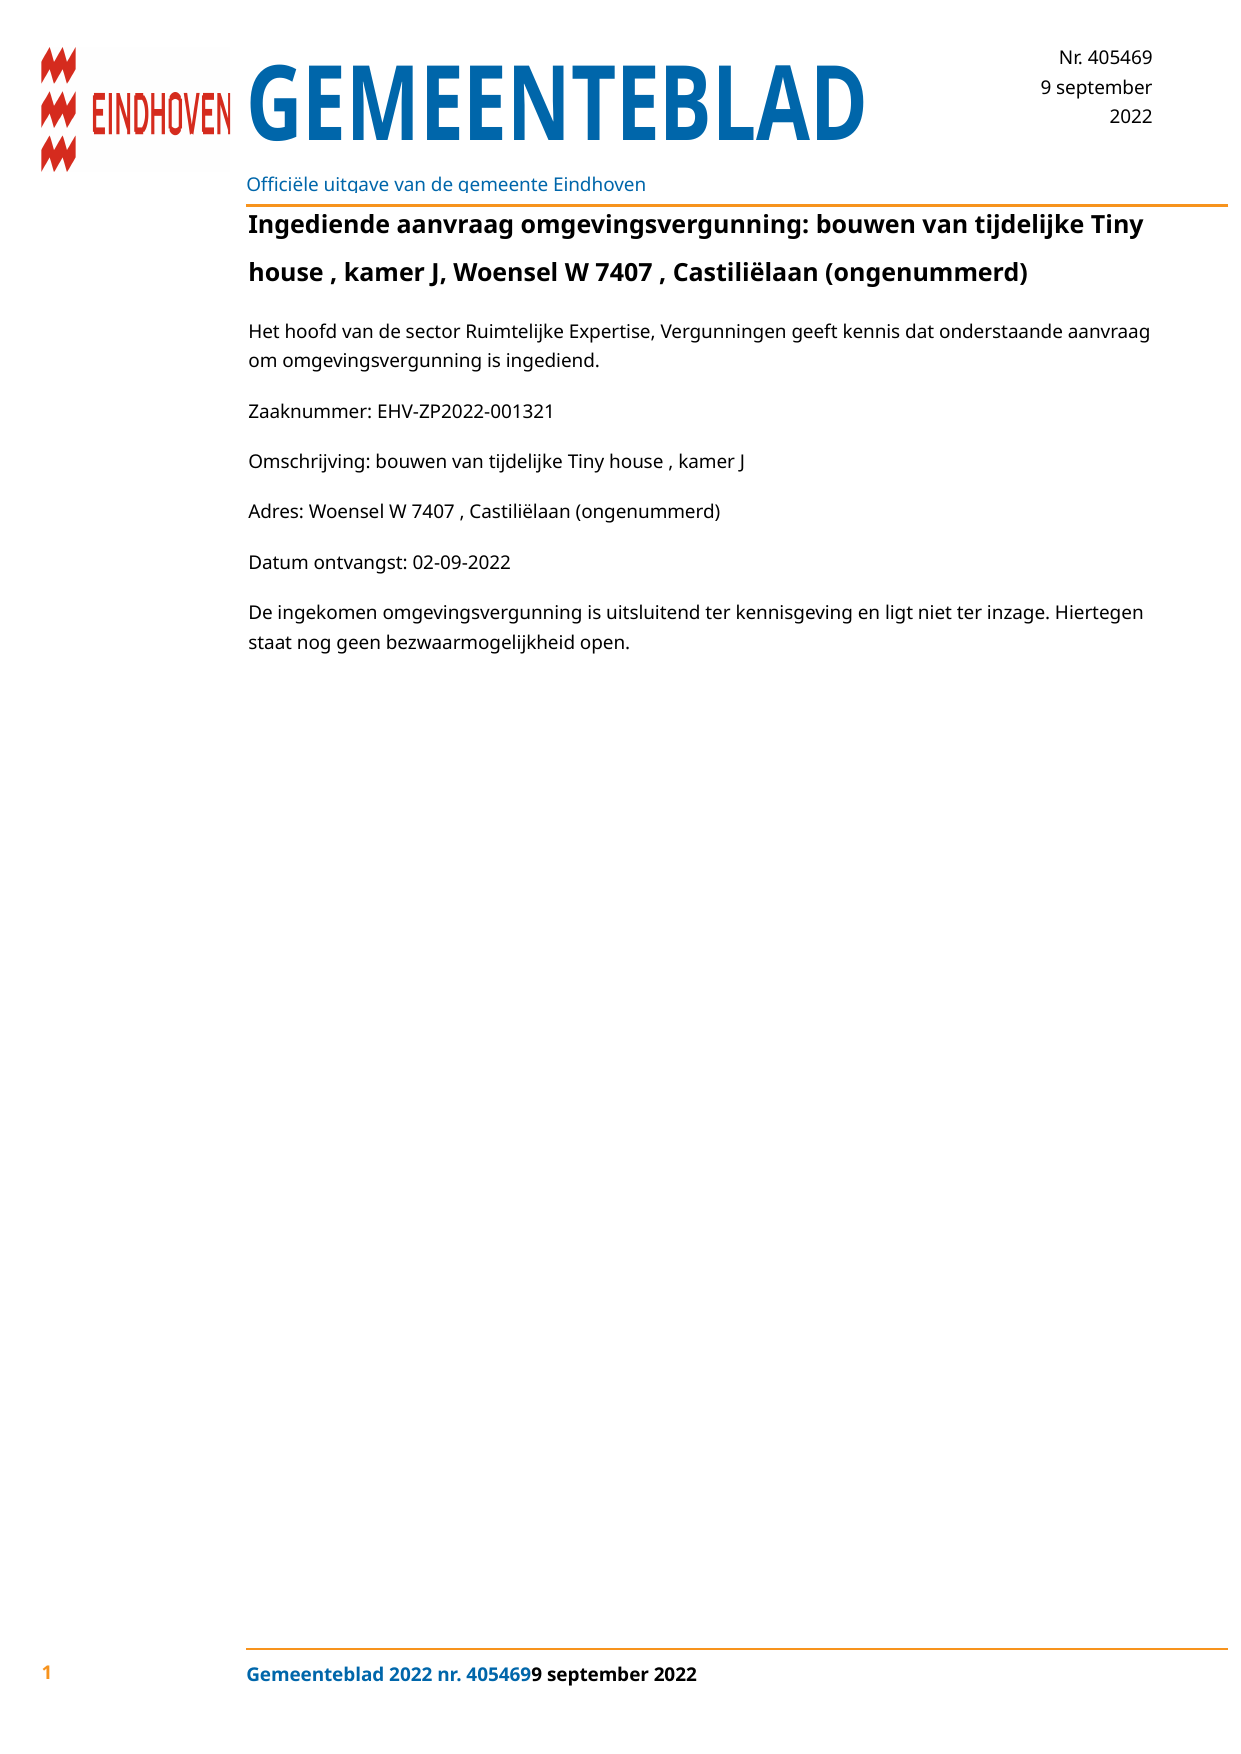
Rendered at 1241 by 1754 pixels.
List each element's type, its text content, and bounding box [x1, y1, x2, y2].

text Zaaknummer: EHV-ZP2022-001321 [248, 398, 1152, 424]
text Ingediende aanvraag omgevingsvergunning: bouwen van tijdelijke Tiny house , kamer J, Woensel W 7407 , Castiliëlaan (ongenummerd) [248, 207, 1152, 288]
text Adres: Woensel W 7407 , Castiliëlaan (ongenummerd) [248, 499, 1152, 524]
text Het hoofd van de sector Ruimtelijke Expertise, Vergunningen geeft kennis dat onderstaande aanvraag om omgevingsvergunning is ingediend. [248, 318, 1152, 373]
text Omschrijving: bouwen van tijdelijke Tiny house , kamer J [248, 448, 1152, 474]
text De ingekomen omgevingsvergunning is uitsluitend ter kennisgeving en ligt niet ter inzage. Hiertegen staat nog geen bezwaarmogelijkheid open. [248, 599, 1152, 655]
text Datum ontvangst: 02-09-2022 [248, 549, 1152, 575]
picture [41, 47, 231, 172]
